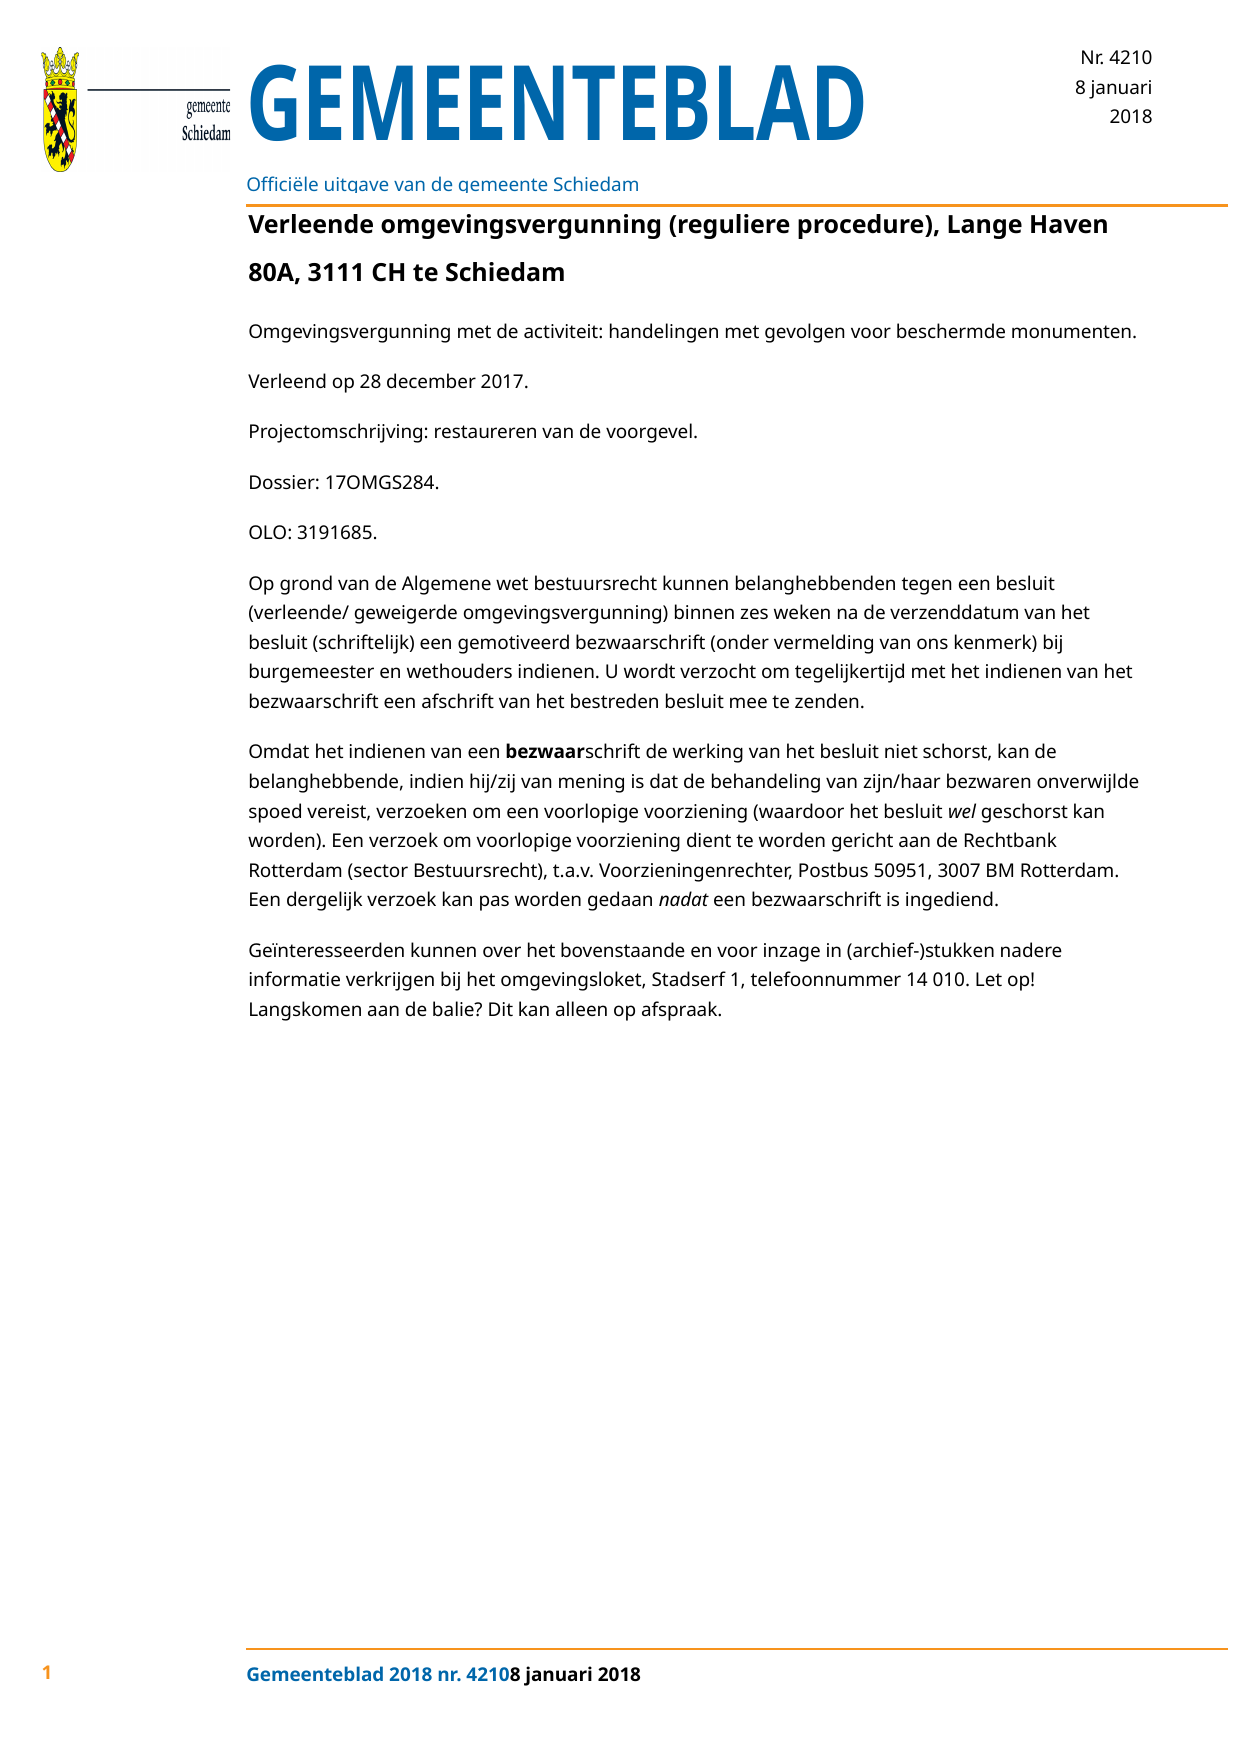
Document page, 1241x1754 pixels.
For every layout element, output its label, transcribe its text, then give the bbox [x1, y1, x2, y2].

text Projectomschrijving: restaureren van de voorgevel. [248, 419, 1152, 444]
picture [41, 47, 231, 172]
text Omdat het indienen van een bezwaarschrift de werking van het besluit niet schorst, kan de belanghebbende, indien hij/zij van mening is dat de behandeling van zijn/haar bezwaren onverwijlde spoed vereist, verzoeken om een voorlopige voorziening (waardoor het besluit wel geschorst kan worden). Een verzoek om voorlopige voorziening dient te worden gericht aan de Rechtbank Rotterdam (sector Bestuursrecht), t.a.v. Voorzieningenrechter, Postbus 50951, 3007 BM Rotterdam. Een dergelijk verzoek kan pas worden gedaan nadat een bezwaarschrift is ingediend. [248, 739, 1152, 912]
text Verleende omgevingsvergunning (reguliere procedure), Lange Haven 80A, 3111 CH te Schiedam [248, 207, 1152, 288]
text Verleend op 28 december 2017. [248, 368, 1152, 394]
text OLO: 3191685. [248, 519, 1152, 545]
text Dossier: 17OMGS284. [248, 469, 1152, 495]
text Omgevingsvergunning met de activiteit: handelingen met gevolgen voor beschermde monumenten. [248, 318, 1152, 344]
text Geïnteresseerden kunnen over het bovenstaande en voor inzage in (archief-)stukken nadere informatie verkrijgen bij het omgevingsloket, Stadserf 1, telefoonnummer 14 010. Let op! Langskomen aan de balie? Dit kan alleen op afspraak. [248, 937, 1152, 1022]
text Op grond van de Algemene wet bestuursrecht kunnen belanghebbenden tegen een besluit (verleende/ geweigerde omgevingsvergunning) binnen zes weken na de verzenddatum van het besluit (schriftelijk) een gemotiveerd bezwaarschrift (onder vermelding van ons kenmerk) bij burgemeester en wethouders indienen. U wordt verzocht om tegelijkertijd met het indienen van het bezwaarschrift een afschrift van het bestreden besluit mee te zenden. [248, 570, 1152, 714]
